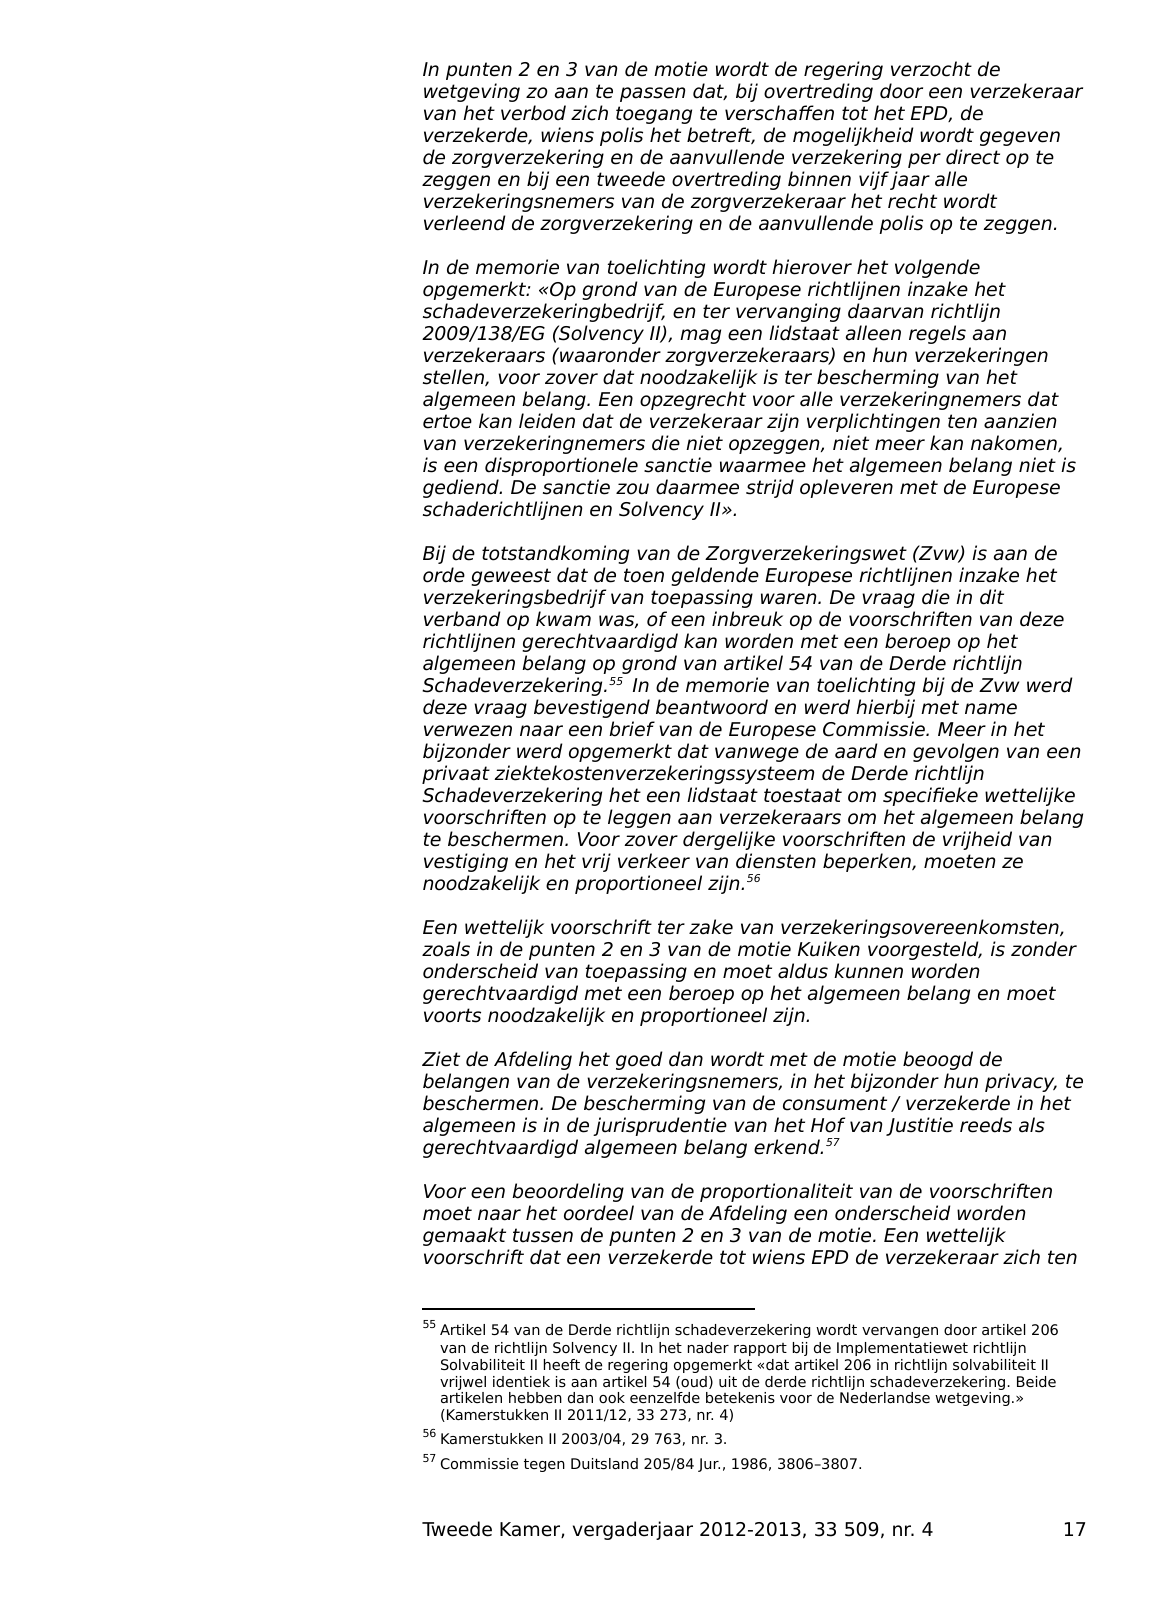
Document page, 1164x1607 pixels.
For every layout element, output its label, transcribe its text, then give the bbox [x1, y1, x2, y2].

text Voor een beoordeling van de proportionaliteit van de voorschriften moet naar het oordeel van de Afdeling een onderscheid worden gemaakt tussen de punten 2 en 3 van de motie. Een wettelijk voorschrift dat een verzekerde tot wiens EPD de verzekeraar zich ten [422, 1181, 1087, 1269]
text In punten 2 en 3 van de motie wordt de regering verzocht de wetgeving zo aan te passen dat, bij overtreding door een verzekeraar van het verbod zich toegang te verschaffen tot het EPD, de verzekerde, wiens polis het betreft, de mogelijkheid wordt gegeven de zorgverzekering en de aanvullende verzekering per direct op te zeggen en bij een tweede overtreding binnen vijf jaar alle verzekeringsnemers van de zorgverzekeraar het recht wordt verleend de zorgverzekering en de aanvullende polis op te zeggen. [422, 59, 1087, 235]
text Bij de totstandkoming van de Zorgverzekeringswet (Zvw) is aan de orde geweest dat de toen geldende Europese richtlijnen inzake het verzekeringsbedrijf van toepassing waren. De vraag die in dit verband op kwam was, of een inbreuk op de voorschriften van deze richtlijnen gerechtvaardigd kan worden met een beroep op het algemeen belang op grond van artikel 54 van de Derde richtlijn Schadeverzekering. In de memorie van toelichting bij de Zvw werd deze vraag bevestigend beantwoord en werd hierbij met name verwezen naar een brief van de Europese Commissie. Meer in het bijzonder werd opgemerkt dat vanwege de aard en gevolgen van een privaat ziektekostenverzekeringssysteem de Derde richtlijn Schadeverzekering het een lidstaat toestaat om specifieke wettelijke voorschriften op te leggen aan verzekeraars om het algemeen belang te beschermen. Voor zover dergelijke voorschriften de vrijheid van vestiging en het vrij verkeer van diensten beperken, moeten ze noodzakelijk en proportioneel zijn. [422, 543, 1087, 895]
text Ziet de Afdeling het goed dan wordt met de motie beoogd de belangen van de verzekeringsnemers, in het bijzonder hun privacy, te beschermen. De bescherming van de consument / verzekerde in het algemeen is in de jurisprudentie van het Hof van Justitie reeds als gerechtvaardigd algemeen belang erkend. [422, 1049, 1087, 1159]
text Artikel 54 van de Derde richtlijn schadeverzekering wordt vervangen door artikel 206 van de richtlijn Solvency II. In het nader rapport bij de Implementatiewet richtlijn Solvabiliteit II heeft de regering opgemerkt «dat artikel 206 in richtlijn solvabiliteit II vrijwel identiek is aan artikel 54 (oud) uit de derde richtlijn schadeverzekering. Beide artikelen hebben dan ook eenzelfde betekenis voor de Nederlandse wetgeving.» (Kamerstukken II 2011/12, 33 273, nr. 4) [422, 1318, 1087, 1424]
text Kamerstukken II 2003/04, 29 763, nr. 3. [422, 1427, 1087, 1449]
text In de memorie van toelichting wordt hierover het volgende opgemerkt: «Op grond van de Europese richtlijnen inzake het schadeverzekeringbedrijf, en ter vervanging daarvan richtlijn 2009/138/EG (Solvency II), mag een lidstaat alleen regels aan verzekeraars (waaronder zorgverzekeraars) en hun verzekeringen stellen, voor zover dat noodzakelijk is ter bescherming van het algemeen belang. Een opzegrecht voor alle verzekeringnemers dat ertoe kan leiden dat de verzekeraar zijn verplichtingen ten aanzien van verzekeringnemers die niet opzeggen, niet meer kan nakomen, is een disproportionele sanctie waarmee het algemeen belang niet is gediend. De sanctie zou daarmee strijd opleveren met de Europese schaderichtlijnen en Solvency II». [422, 257, 1087, 521]
text Commissie tegen Duitsland 205/84 Jur., 1986, 3806–3807. [422, 1452, 1087, 1474]
text Een wettelijk voorschrift ter zake van verzekeringsovereenkomsten, zoals in de punten 2 en 3 van de motie Kuiken voorgesteld, is zonder onderscheid van toepassing en moet aldus kunnen worden gerechtvaardigd met een beroep op het algemeen belang en moet voorts noodzakelijk en proportioneel zijn. [422, 917, 1087, 1027]
